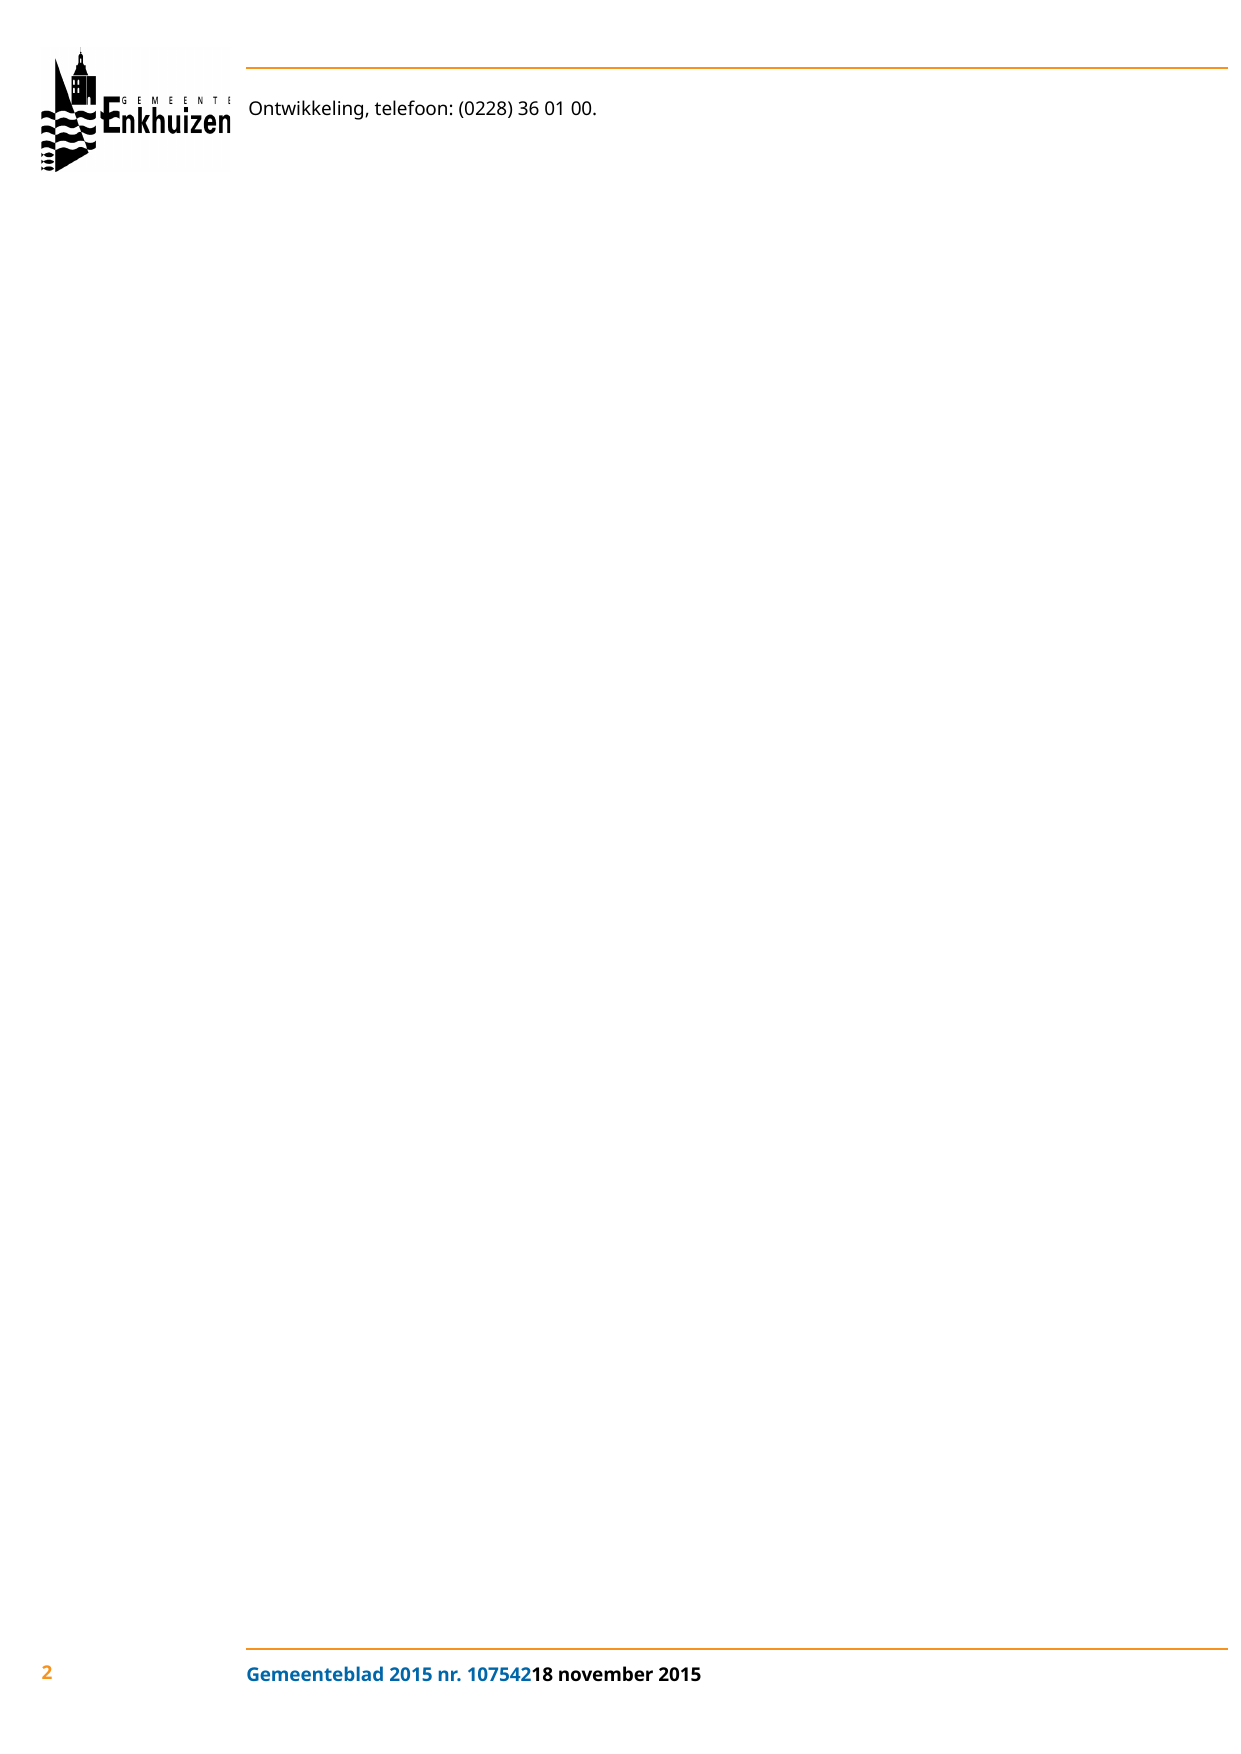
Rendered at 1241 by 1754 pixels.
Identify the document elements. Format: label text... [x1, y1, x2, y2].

picture [41, 47, 231, 172]
text Ontwikkeling, telefoon: (0228) 36 01 00. [248, 95, 1152, 121]
